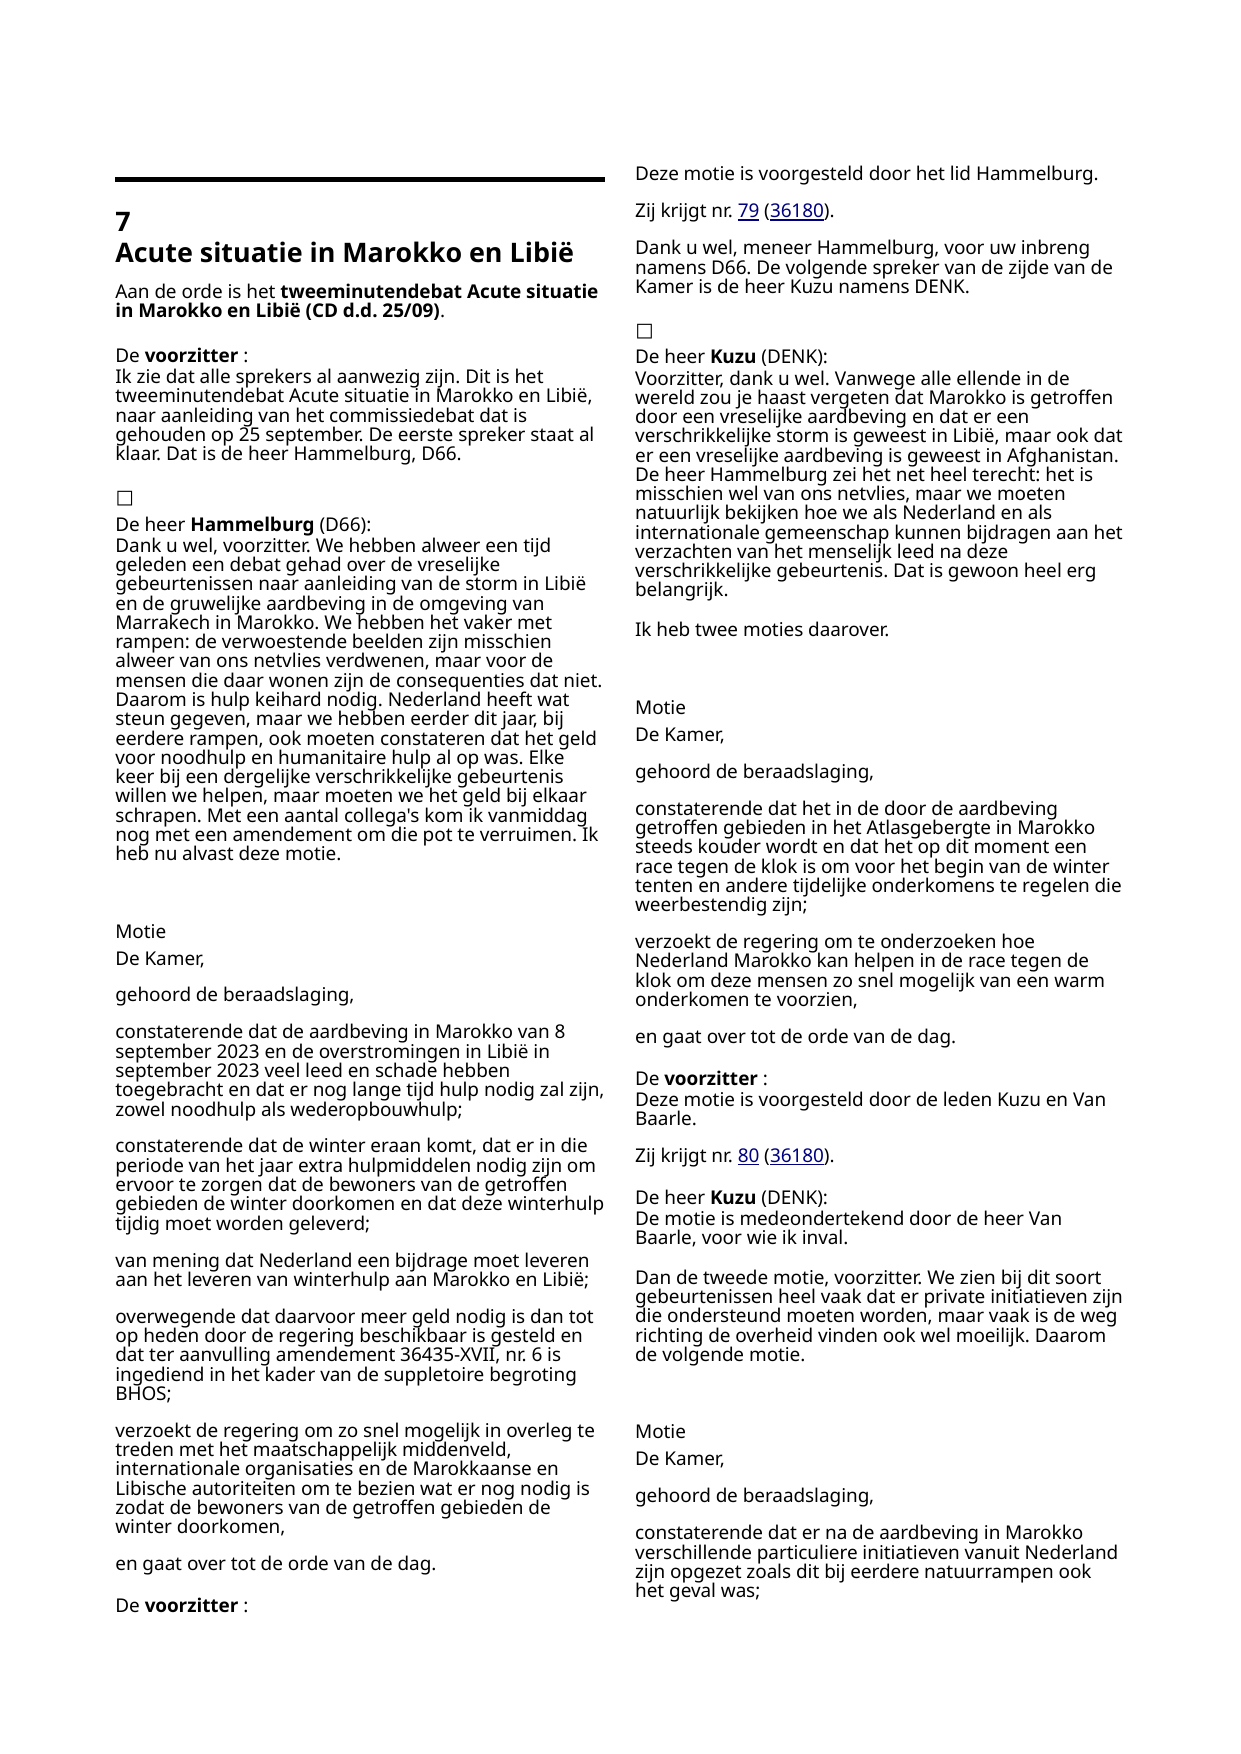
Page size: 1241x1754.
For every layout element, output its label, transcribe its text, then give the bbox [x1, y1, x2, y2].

text Voorzitter, dank u wel. Vanwege alle ellende in de wereld zou je haast vergeten dat Marokko is getroffen door een vreselijke aardbeving en dat er een verschrikkelijke storm is geweest in Libië, maar ook dat er een vreselijke aardbeving is geweest in Afghanistan. De heer Hammelburg zei het net heel terecht: het is misschien wel van ons netvlies, maar we moeten natuurlijk bekijken hoe we als Nederland en als internationale gemeenschap kunnen bijdragen aan het verzachten van het menselijk leed na deze verschrikkelijke gebeurtenis. Dat is gewoon heel erg belangrijk. [635, 369, 1125, 601]
text gehoord de beraadslaging, [635, 763, 1125, 782]
text De Kamer, [635, 726, 1125, 745]
text De heer Kuzu (DENK): [635, 344, 1125, 369]
text Acute situatie in Marokko en Libië [115, 239, 605, 283]
text Deze motie is voorgesteld door de leden Kuzu en Van Baarle. [635, 1091, 1125, 1129]
text Deze motie is voorgesteld door het lid Hammelburg. [635, 165, 1125, 184]
text De heer Kuzu (DENK): [635, 1184, 1125, 1210]
text Zij krijgt nr. 80 (36180). [635, 1147, 1125, 1166]
text en gaat over tot de orde van de dag. [115, 1555, 605, 1574]
text Motie [115, 918, 605, 943]
text De voorzitter : [115, 1592, 605, 1618]
text De voorzitter : [635, 1065, 1125, 1091]
text van mening dat Nederland een bijdrage moet leveren aan het leveren van winterhulp aan Marokko en Libië; [115, 1252, 605, 1290]
text verzoekt de regering om zo snel mogelijk in overleg te treden met het maatschappelijk middenveld, internationale organisaties en de Marokkaanse en Libische autoriteiten om te bezien wat er nog nodig is zodat de bewoners van de getroffen gebieden de winter doorkomen, [115, 1422, 605, 1537]
text Dan de tweede motie, voorzitter. We zien bij dit soort gebeurtenissen heel vaak dat er private initiatieven zijn die ondersteund moeten worden, maar vaak is de weg richting de overheid vinden ook wel moeilijk. Daarom de volgende motie. [635, 1269, 1125, 1365]
text constaterende dat het in de door de aardbeving getroffen gebieden in het Atlasgebergte in Marokko steeds kouder wordt en dat het op dit moment een race tegen de klok is om voor het begin van de winter tenten en andere tijdelijke onderkomens te regelen die weerbestendig zijn; [635, 800, 1125, 915]
text De Kamer, [115, 949, 605, 969]
text Zij krijgt nr. 79 (36180). [635, 202, 1125, 222]
text constaterende dat er na de aardbeving in Marokko verschillende particuliere initiatieven vanuit Nederland zijn opgezet zoals dit bij eerdere natuurrampen ook het geval was; [635, 1524, 1125, 1601]
text Dank u wel, voorzitter. We hebben alweer een tijd geleden een debat gehad over de vreselijke gebeurtenissen naar aanleiding van de storm in Libië en de gruwelijke aardbeving in de omgeving van Marrakech in Marokko. We hebben het vaker met rampen: de verwoestende beelden zijn misschien alweer van ons netvlies verdwenen, maar voor de mensen die daar wonen zijn de consequenties dat niet. Daarom is hulp keihard nodig. Nederland heeft wat steun gegeven, maar we hebben eerder dit jaar, bij eerdere rampen, ook moeten constateren dat het geld voor noodhulp en humanitaire hulp al op was. Elke keer bij een dergelijke verschrikkelijke gebeurtenis willen we helpen, maar moeten we het geld bij elkaar schrapen. Met een aantal collega's kom ik vanmiddag nog met een amendement om die pot te verruimen. Ik heb nu alvast deze motie. [115, 537, 605, 864]
text 7 [115, 203, 605, 239]
text Ik heb twee moties daarover. [635, 621, 1125, 641]
text De motie is medeondertekend door de heer Van Baarle, voor wie ik inval. [635, 1210, 1125, 1248]
text gehoord de beraadslaging, [115, 986, 605, 1006]
text De Kamer, [635, 1450, 1125, 1470]
text De heer Hammelburg (D66): [115, 511, 605, 537]
text De voorzitter : [115, 342, 605, 368]
text Ik zie dat alle sprekers al aanwezig zijn. Dit is het tweeminutendebat Acute situatie in Marokko en Libië, naar aanleiding van het commissiedebat dat is gehouden op 25 september. De eerste spreker staat al klaar. Dat is de heer Hammelburg, D66. [115, 368, 605, 464]
text gehoord de beraadslaging, [635, 1487, 1125, 1507]
text constaterende dat de winter eraan komt, dat er in die periode van het jaar extra hulpmiddelen nodig zijn om ervoor te zorgen dat de bewoners van de getroffen gebieden de winter doorkomen en dat deze winterhulp tijdig moet worden geleverd; [115, 1137, 605, 1234]
text Dank u wel, meneer Hammelburg, voor uw inbreng namens D66. De volgende spreker van de zijde van de Kamer is de heer Kuzu namens DENK. [635, 239, 1125, 297]
text Aan de orde is het tweeminutendebat Acute situatie in Marokko en Libië (CD d.d. 25/09). [115, 283, 605, 322]
text overwegende dat daarvoor meer geld nodig is dan tot op heden door de regering beschikbaar is gesteld en dat ter aanvulling amendement 36435-XVII, nr. 6 is ingediend in het kader van de suppletoire begroting BHOS; [115, 1308, 605, 1404]
text verzoekt de regering om te onderzoeken hoe Nederland Marokko kan helpen in de race tegen de klok om deze mensen zo snel mogelijk van een warm onderkomen te voorzien, [635, 933, 1125, 1010]
text Motie [635, 1419, 1125, 1444]
text en gaat over tot de orde van de dag. [635, 1028, 1125, 1047]
text ⬜ [635, 318, 1125, 344]
text constaterende dat de aardbeving in Marokko van 8 september 2023 en de overstromingen in Libië in september 2023 veel leed en schade hebben toegebracht en dat er nog lange tijd hulp nodig zal zijn, zowel noodhulp als wederopbouwhulp; [115, 1023, 605, 1120]
text Motie [635, 694, 1125, 720]
text ⬜ [115, 485, 605, 511]
